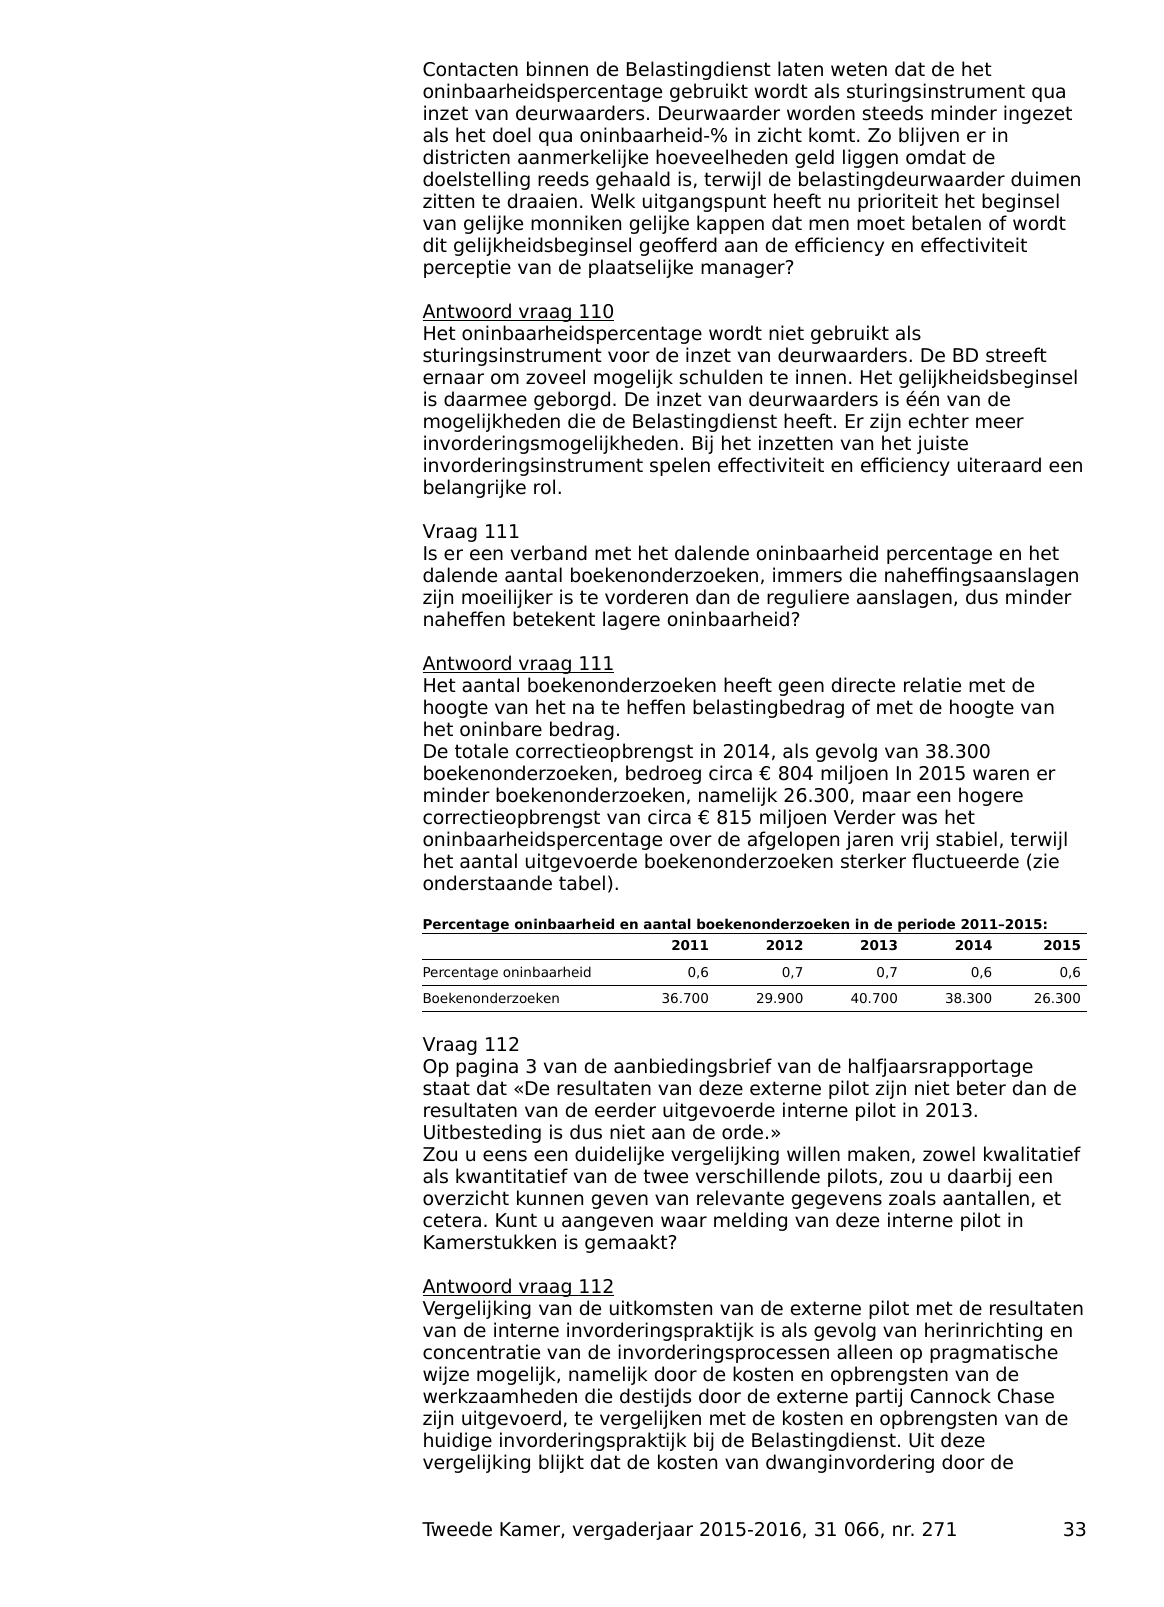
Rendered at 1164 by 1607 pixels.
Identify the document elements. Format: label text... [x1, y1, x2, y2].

table_cell 0,6 [620, 960, 714, 985]
table_cell 0,7 [809, 960, 903, 985]
table_cell 0,7 [715, 960, 809, 985]
table_cell 2012 [715, 934, 809, 959]
table_cell 2015 [998, 934, 1087, 959]
text Vraag 112 [422, 1034, 1087, 1056]
table_cell Boekenonderzoeken [422, 986, 620, 1011]
text Het aantal boekenonderzoeken heeft geen directe relatie met de hoogte van het na te heffen belastingbedrag of met de hoogte van het oninbare bedrag. [422, 675, 1087, 741]
text Antwoord vraag 110 [422, 301, 1087, 323]
table_cell 38.300 [904, 986, 998, 1011]
table_cell 29.900 [715, 986, 809, 1011]
text Is er een verband met het dalende oninbaarheid percentage en het dalende aantal boekenonderzoeken, immers die naheffingsaanslagen zijn moeilijker is te vorderen dan de reguliere aanslagen, dus minder naheffen betekent lagere oninbaarheid? [422, 543, 1087, 631]
text De totale correctieopbrengst in 2014, als gevolg van 38.300 boekenonderzoeken, bedroeg circa € 804 miljoen In 2015 waren er minder boekenonderzoeken, namelijk 26.300, maar een hogere correctieopbrengst van circa € 815 miljoen Verder was het oninbaarheidspercentage over de afgelopen jaren vrij stabiel, terwijl het aantal uitgevoerde boekenonderzoeken sterker fluctueerde (zie onderstaande tabel). [422, 741, 1087, 895]
table_cell Percentage oninbaarheid [422, 960, 620, 985]
table_cell 40.700 [809, 986, 903, 1011]
text Antwoord vraag 111 [422, 653, 1087, 675]
text Antwoord vraag 112 [422, 1276, 1087, 1298]
table_cell 2014 [904, 934, 998, 959]
text Contacten binnen de Belastingdienst laten weten dat de het oninbaarheidspercentage gebruikt wordt als sturingsinstrument qua inzet van deurwaarders. Deurwaarder worden steeds minder ingezet als het doel qua oninbaarheid-% in zicht komt. Zo blijven er in districten aanmerkelijke hoeveelheden geld liggen omdat de doelstelling reeds gehaald is, terwijl de belastingdeurwaarder duimen zitten te draaien. Welk uitgangspunt heeft nu prioriteit het beginsel van gelijke monniken gelijke kappen dat men moet betalen of wordt dit gelijkheidsbeginsel geofferd aan de efficiency en effectiviteit perceptie van de plaatselijke manager? [422, 59, 1087, 279]
table_cell 2013 [809, 934, 903, 959]
table_cell 2011 [620, 934, 714, 959]
table_cell 26.300 [998, 986, 1087, 1011]
table_header Percentage oninbaarheid en aantal boekenonderzoeken in de periode 2011–2015: [422, 917, 1087, 932]
text Zou u eens een duidelijke vergelijking willen maken, zowel kwalitatief als kwantitatief van de twee verschillende pilots, zou u daarbij een overzicht kunnen geven van relevante gegevens zoals aantallen, et cetera. Kunt u aangeven waar melding van deze interne pilot in Kamerstukken is gemaakt? [422, 1144, 1087, 1254]
text Vraag 111 [422, 521, 1087, 543]
text Het oninbaarheidspercentage wordt niet gebruikt als sturingsinstrument voor de inzet van deurwaarders. De BD streeft ernaar om zoveel mogelijk schulden te innen. Het gelijkheidsbeginsel is daarmee geborgd. De inzet van deurwaarders is één van de mogelijkheden die de Belastingdienst heeft. Er zijn echter meer invorderingsmogelijkheden. Bij het inzetten van het juiste invorderingsinstrument spelen effectiviteit en efficiency uiteraard een belangrijke rol. [422, 323, 1087, 499]
text Vergelijking van de uitkomsten van de externe pilot met de resultaten van de interne invorderingspraktijk is als gevolg van herinrichting en concentratie van de invorderingsprocessen alleen op pragmatische wijze mogelijk, namelijk door de kosten en opbrengsten van de werkzaamheden die destijds door de externe partij Cannock Chase zijn uitgevoerd, te vergelijken met de kosten en opbrengsten van de huidige invorderingspraktijk bij de Belastingdienst. Uit deze vergelijking blijkt dat de kosten van dwanginvordering door de [422, 1298, 1087, 1474]
table_cell 0,6 [904, 960, 998, 985]
text Op pagina 3 van de aanbiedingsbrief van de halfjaarsrapportage staat dat «De resultaten van deze externe pilot zijn niet beter dan de resultaten van de eerder uitgevoerde interne pilot in 2013. Uitbesteding is dus niet aan de orde.» [422, 1056, 1087, 1144]
table_cell [422, 934, 620, 959]
table_cell 36.700 [620, 986, 714, 1011]
table_cell 0,6 [998, 960, 1087, 985]
